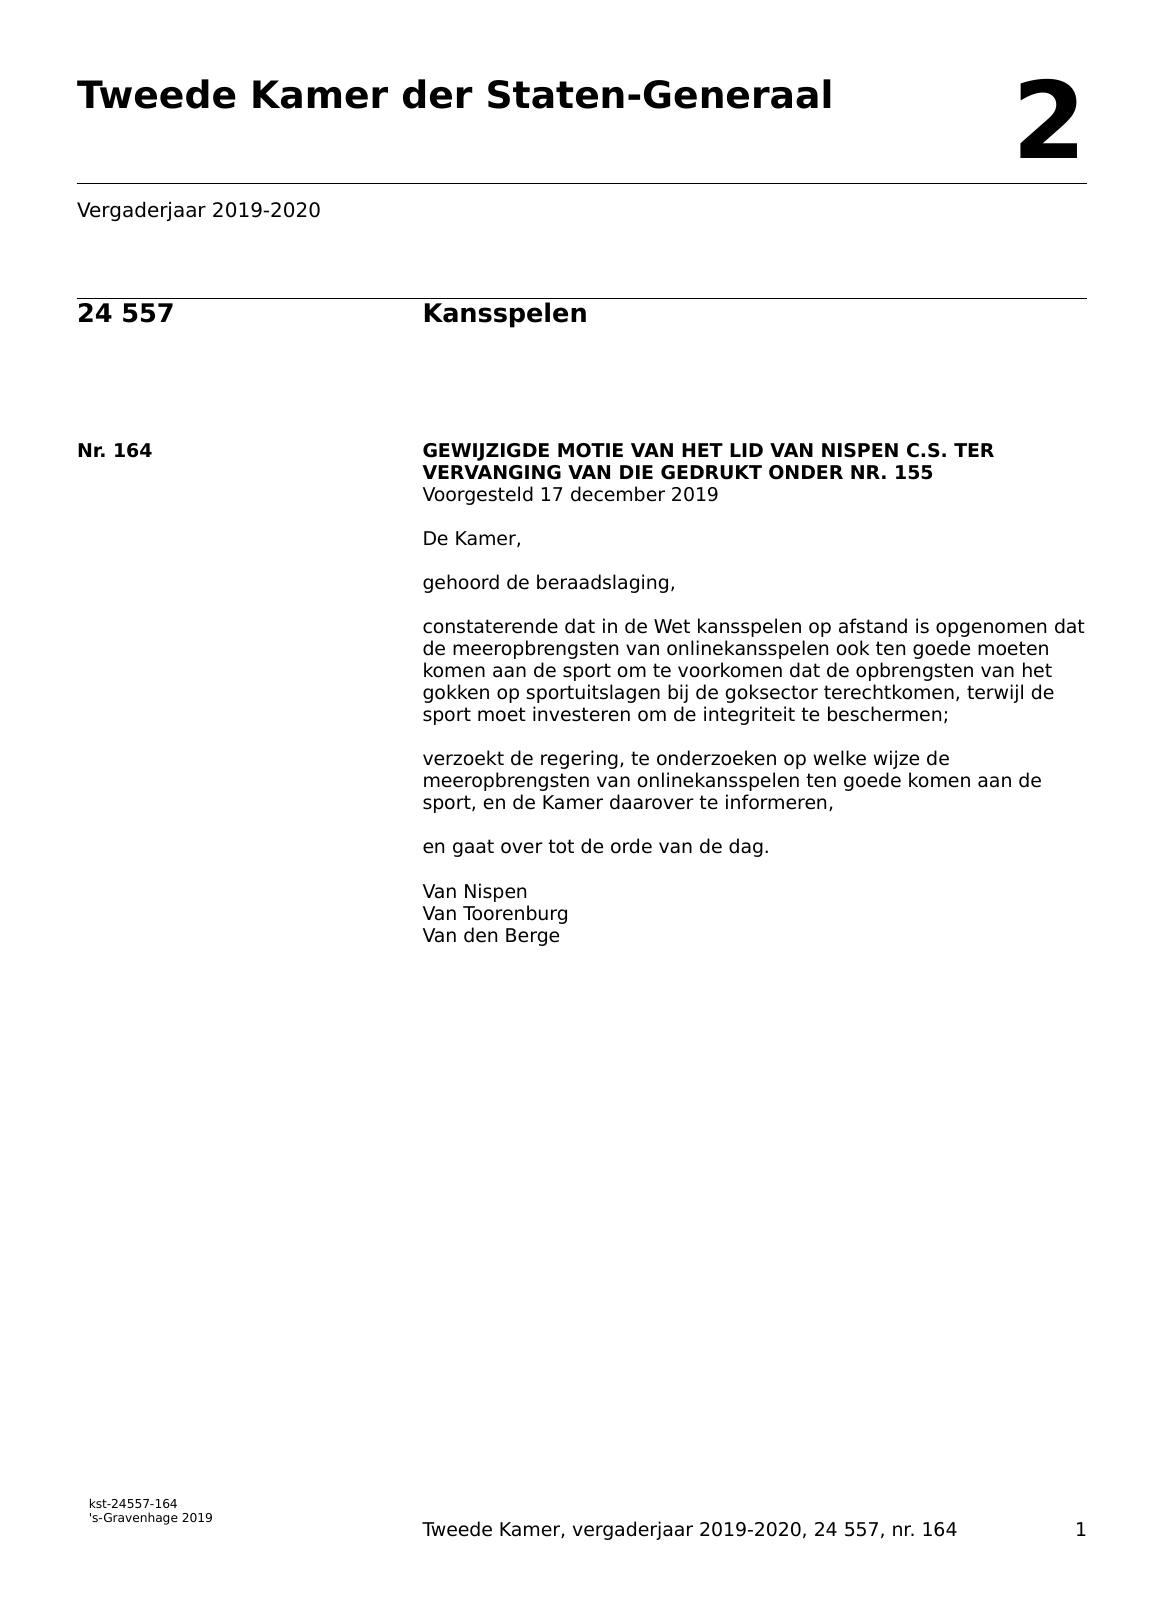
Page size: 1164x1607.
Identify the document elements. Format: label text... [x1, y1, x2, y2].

text en gaat over tot de orde van de dag. [422, 836, 1087, 858]
text Van Nispen [422, 881, 1087, 902]
table_header 2 [886, 59, 1087, 183]
text 's-Gravenhage 2019 [88, 1511, 323, 1525]
text Van Toorenburg [422, 902, 1087, 924]
text verzoekt de regering, te onderzoeken op welke wijze de meeropbrengsten van onlinekansspelen ten goede komen aan de sport, en de Kamer daarover te informeren, [422, 748, 1087, 814]
table_header Tweede Kamer der Staten-Generaal [77, 59, 886, 183]
text kst-24557-164 [88, 1497, 323, 1511]
text Voorgesteld 17 december 2019 [422, 484, 1087, 506]
text gehoord de beraadslaging, [422, 572, 1087, 594]
subtitle Nr. 164 GEWIJZIGDE MOTIE VAN HET LID VAN NISPEN C.S. TER VERVANGING VAN DIE GEDRUKT ONDER NR. 155 [77, 440, 1087, 484]
table_cell Vergaderjaar 2019-2020 [77, 184, 1087, 298]
text constaterende dat in de Wet kansspelen op afstand is opgenomen dat de meeropbrengsten van onlinekansspelen ook ten goede moeten komen aan de sport om te voorkomen dat de opbrengsten van het gokken op sportuitslagen bij de goksector terechtkomen, terwijl de sport moet investeren om de integriteit te beschermen; [422, 616, 1087, 726]
text De Kamer, [422, 528, 1087, 550]
text Van den Berge [422, 924, 1087, 946]
subtitle 24 557 Kansspelen [77, 299, 1087, 329]
